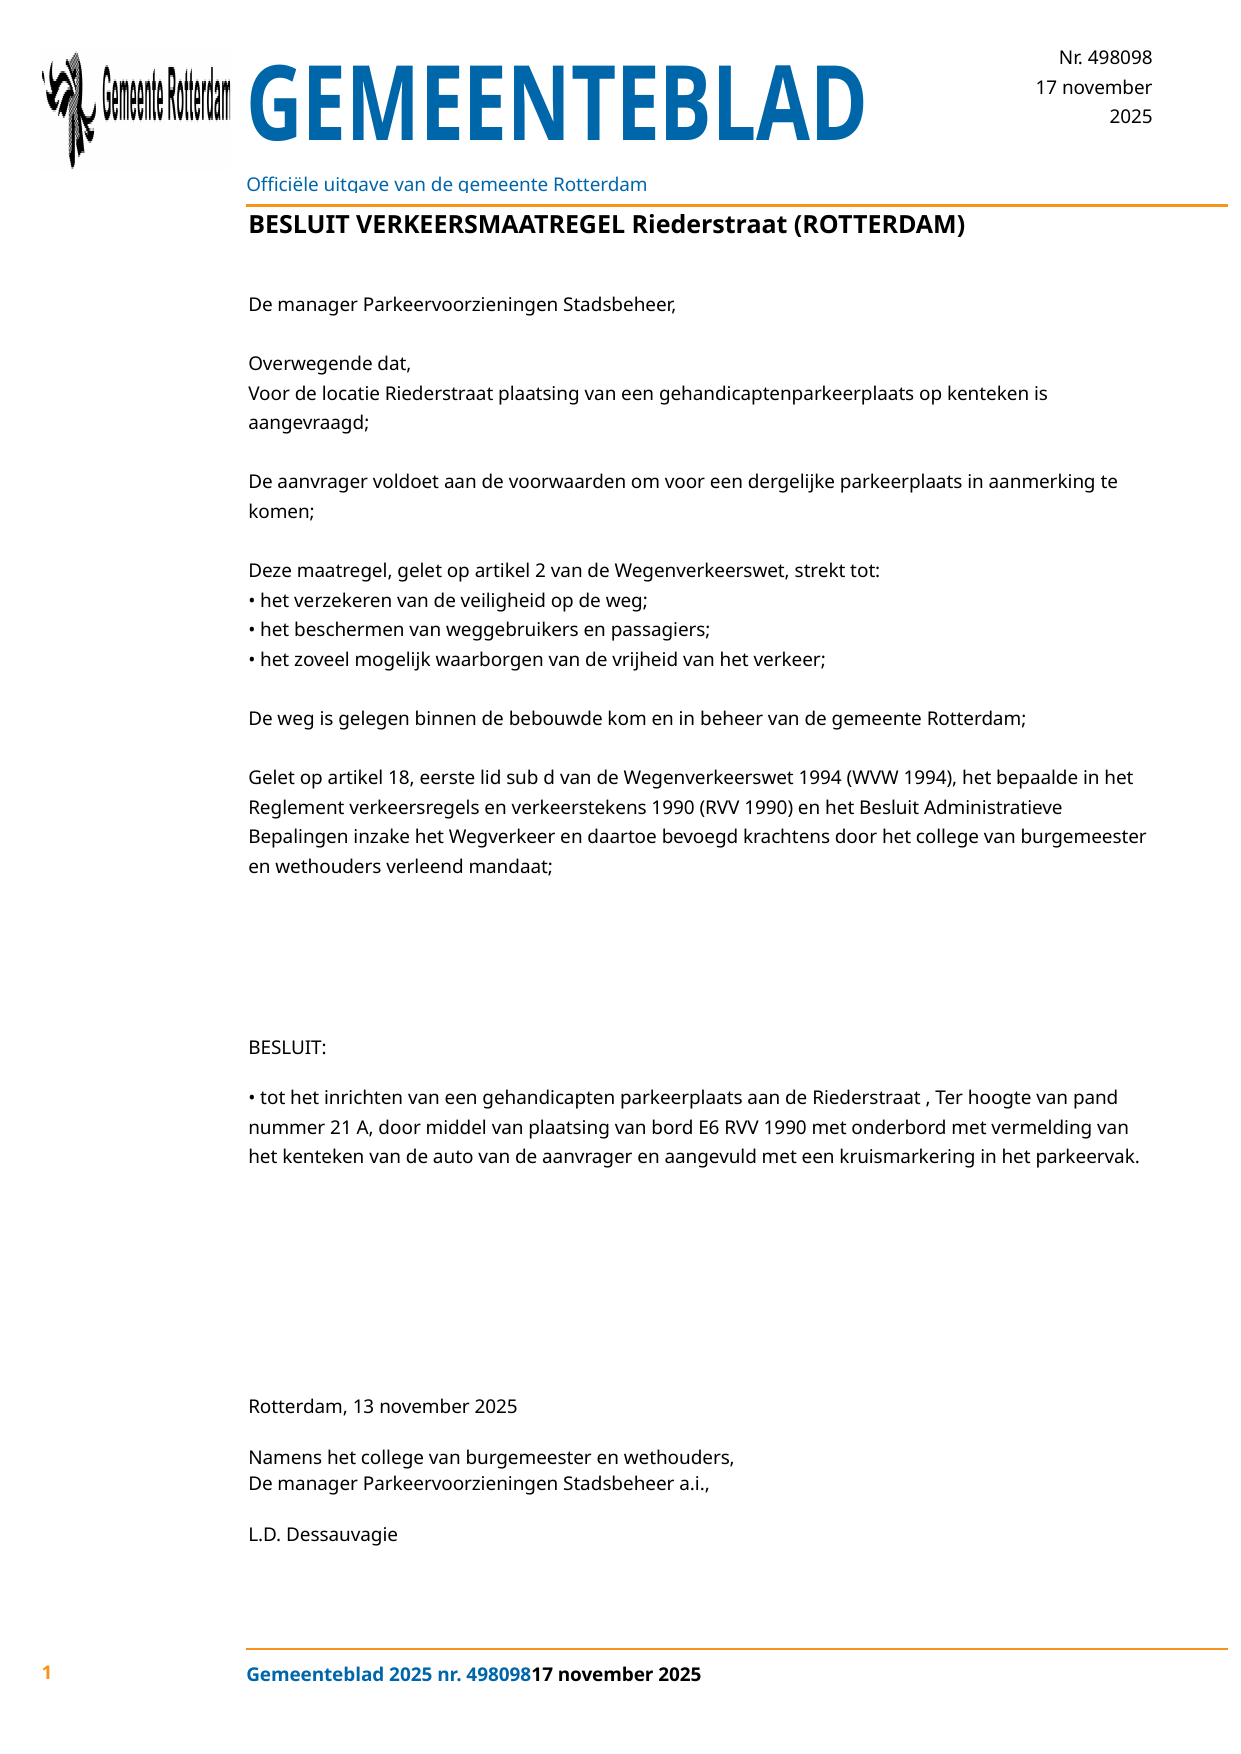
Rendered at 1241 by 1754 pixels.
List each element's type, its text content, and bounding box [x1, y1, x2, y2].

text BESLUIT: [248, 1034, 1152, 1060]
text De weg is gelegen binnen de bebouwde kom en in beheer van de gemeente Rotterdam; [248, 705, 1152, 731]
text • het beschermen van weggebruikers en passagiers; [248, 616, 1152, 642]
text • het verzekeren van de veiligheid op de weg; [248, 587, 1152, 613]
text De aanvrager voldoet aan de voorwaarden om voor een dergelijke parkeerplaats in aanmerking te komen; [248, 468, 1152, 524]
text • het zoveel mogelijk waarborgen van de vrijheid van het verkeer; [248, 646, 1152, 672]
text Deze maatregel, gelet op artikel 2 van de Wegenverkeerswet, strekt tot: [248, 557, 1152, 583]
text Voor de locatie Riederstraat plaatsing van een gehandicaptenparkeerplaats op kenteken is aangevraagd; [248, 380, 1152, 435]
text • tot het inrichten van een gehandicapten parkeerplaats aan de Riederstraat , Ter hoogte van pand nummer 21 A, door middel van plaatsing van bord E6 RVV 1990 met onderbord met vermelding van het kenteken van de auto van de aanvrager en aangevuld met een kruismarkering in het parkeervak. [248, 1084, 1152, 1169]
text BESLUIT VERKEERSMAATREGEL Riederstraat (ROTTERDAM) [248, 207, 1152, 241]
text Namens het college van burgemeester en wethouders, [248, 1444, 1152, 1470]
text De manager Parkeervoorzieningen Stadsbeheer a.i., [248, 1470, 1152, 1496]
text L.D. Dessauvagie [248, 1522, 1152, 1547]
text De manager Parkeervoorzieningen Stadsbeheer, [248, 291, 1152, 317]
text Overwegende dat, [248, 350, 1152, 376]
picture [41, 47, 231, 172]
text Gelet op artikel 18, eerste lid sub d van de Wegenverkeerswet 1994 (WVW 1994), het bepaalde in het Reglement verkeersregels en verkeerstekens 1990 (RVV 1990) en het Besluit Administratieve Bepalingen inzake het Wegverkeer en daartoe bevoegd krachtens door het college van burgemeester en wethouders verleend mandaat; [248, 764, 1152, 879]
text Rotterdam, 13 november 2025 [248, 1393, 1152, 1419]
